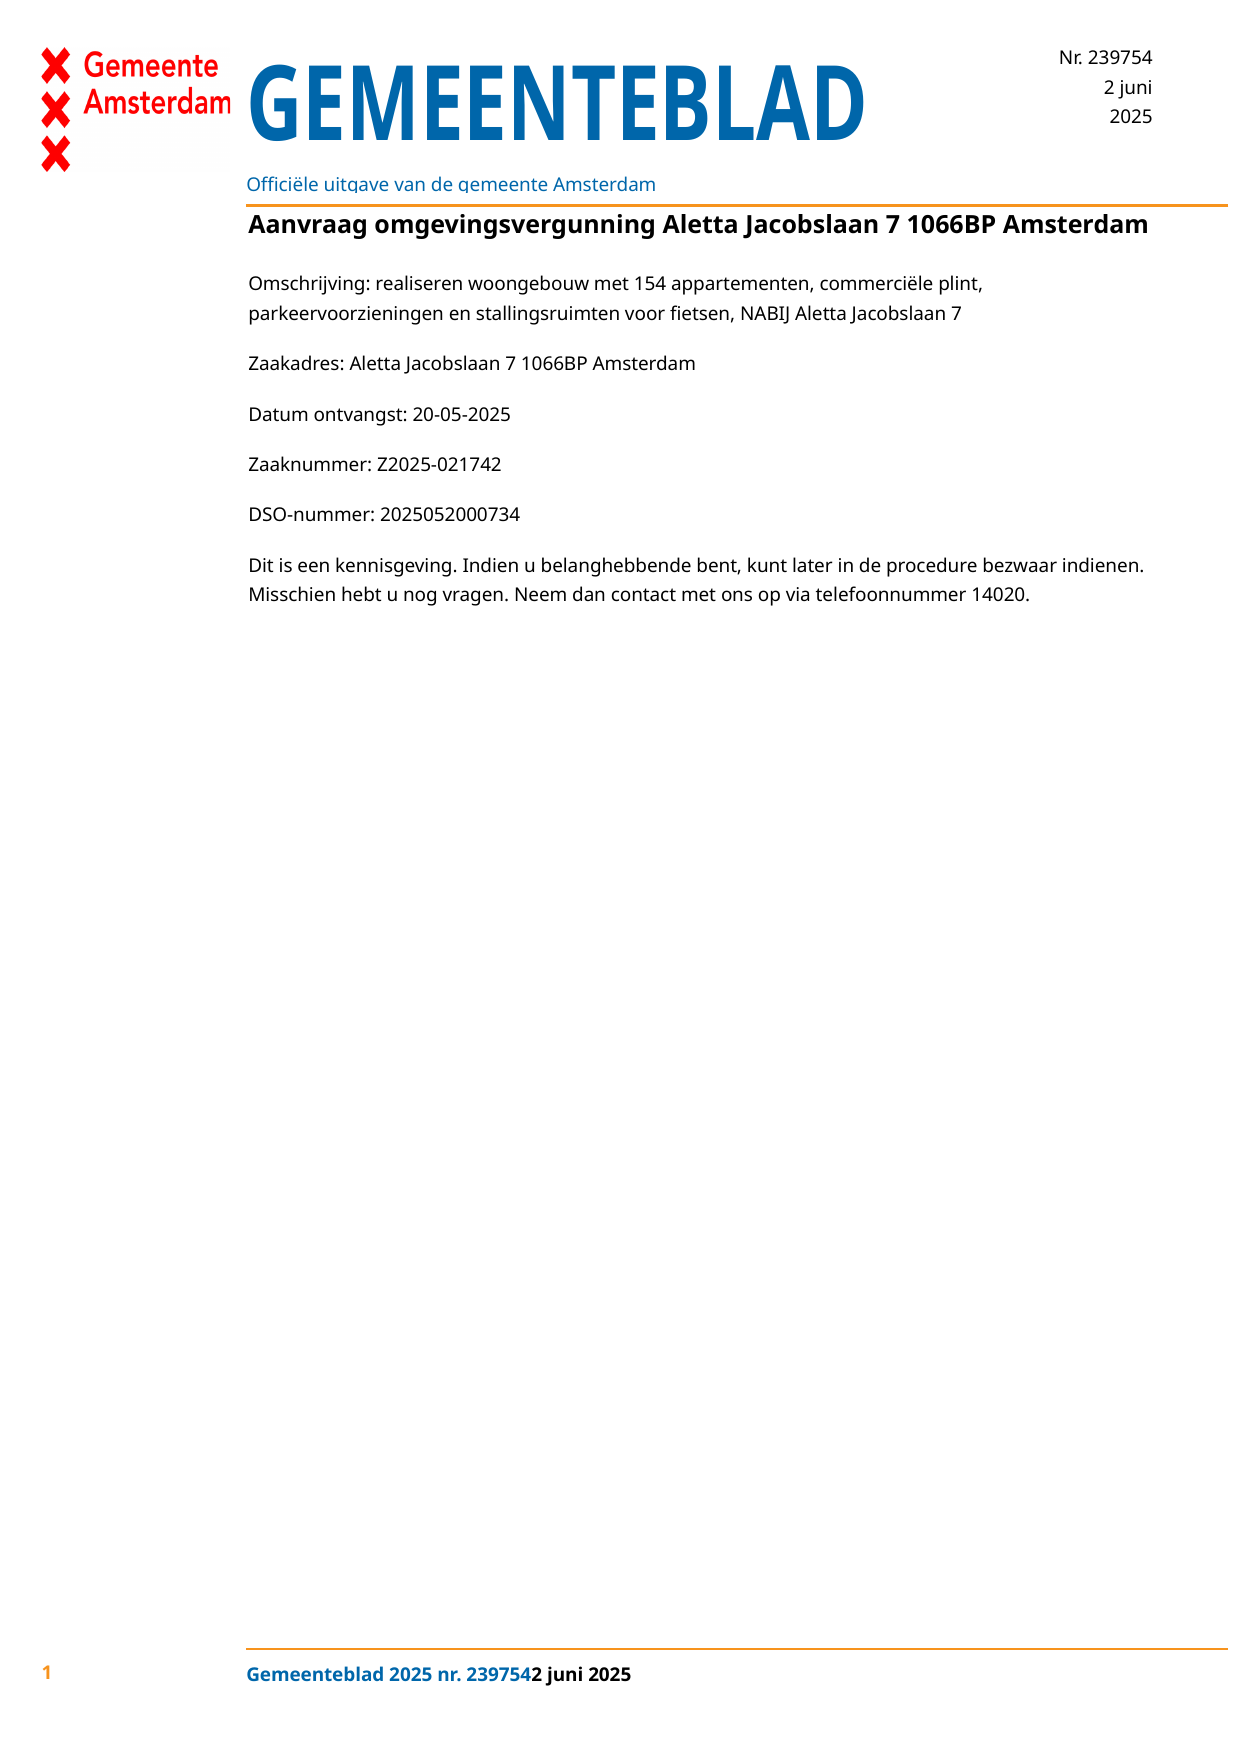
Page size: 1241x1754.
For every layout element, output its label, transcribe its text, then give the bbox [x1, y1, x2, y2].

text Omschrijving: realiseren woongebouw met 154 appartementen, commerciële plint, parkeervoorzieningen en stallingsruimten voor fietsen, NABIJ Aletta Jacobslaan 7 [248, 270, 1152, 326]
text Dit is een kennisgeving. Indien u belanghebbende bent, kunt later in de procedure bezwaar indienen. Misschien hebt u nog vragen. Neem dan contact met ons op via telefoonnummer 14020. [248, 552, 1152, 607]
picture [41, 47, 231, 172]
text Zaaknummer: Z2025-021742 [248, 451, 1152, 477]
text Aanvraag omgevingsvergunning Aletta Jacobslaan 7 1066BP Amsterdam [248, 207, 1152, 241]
text DSO-nummer: 2025052000734 [248, 502, 1152, 527]
text Zaakadres: Aletta Jacobslaan 7 1066BP Amsterdam [248, 350, 1152, 376]
text Datum ontvangst: 20-05-2025 [248, 401, 1152, 426]
